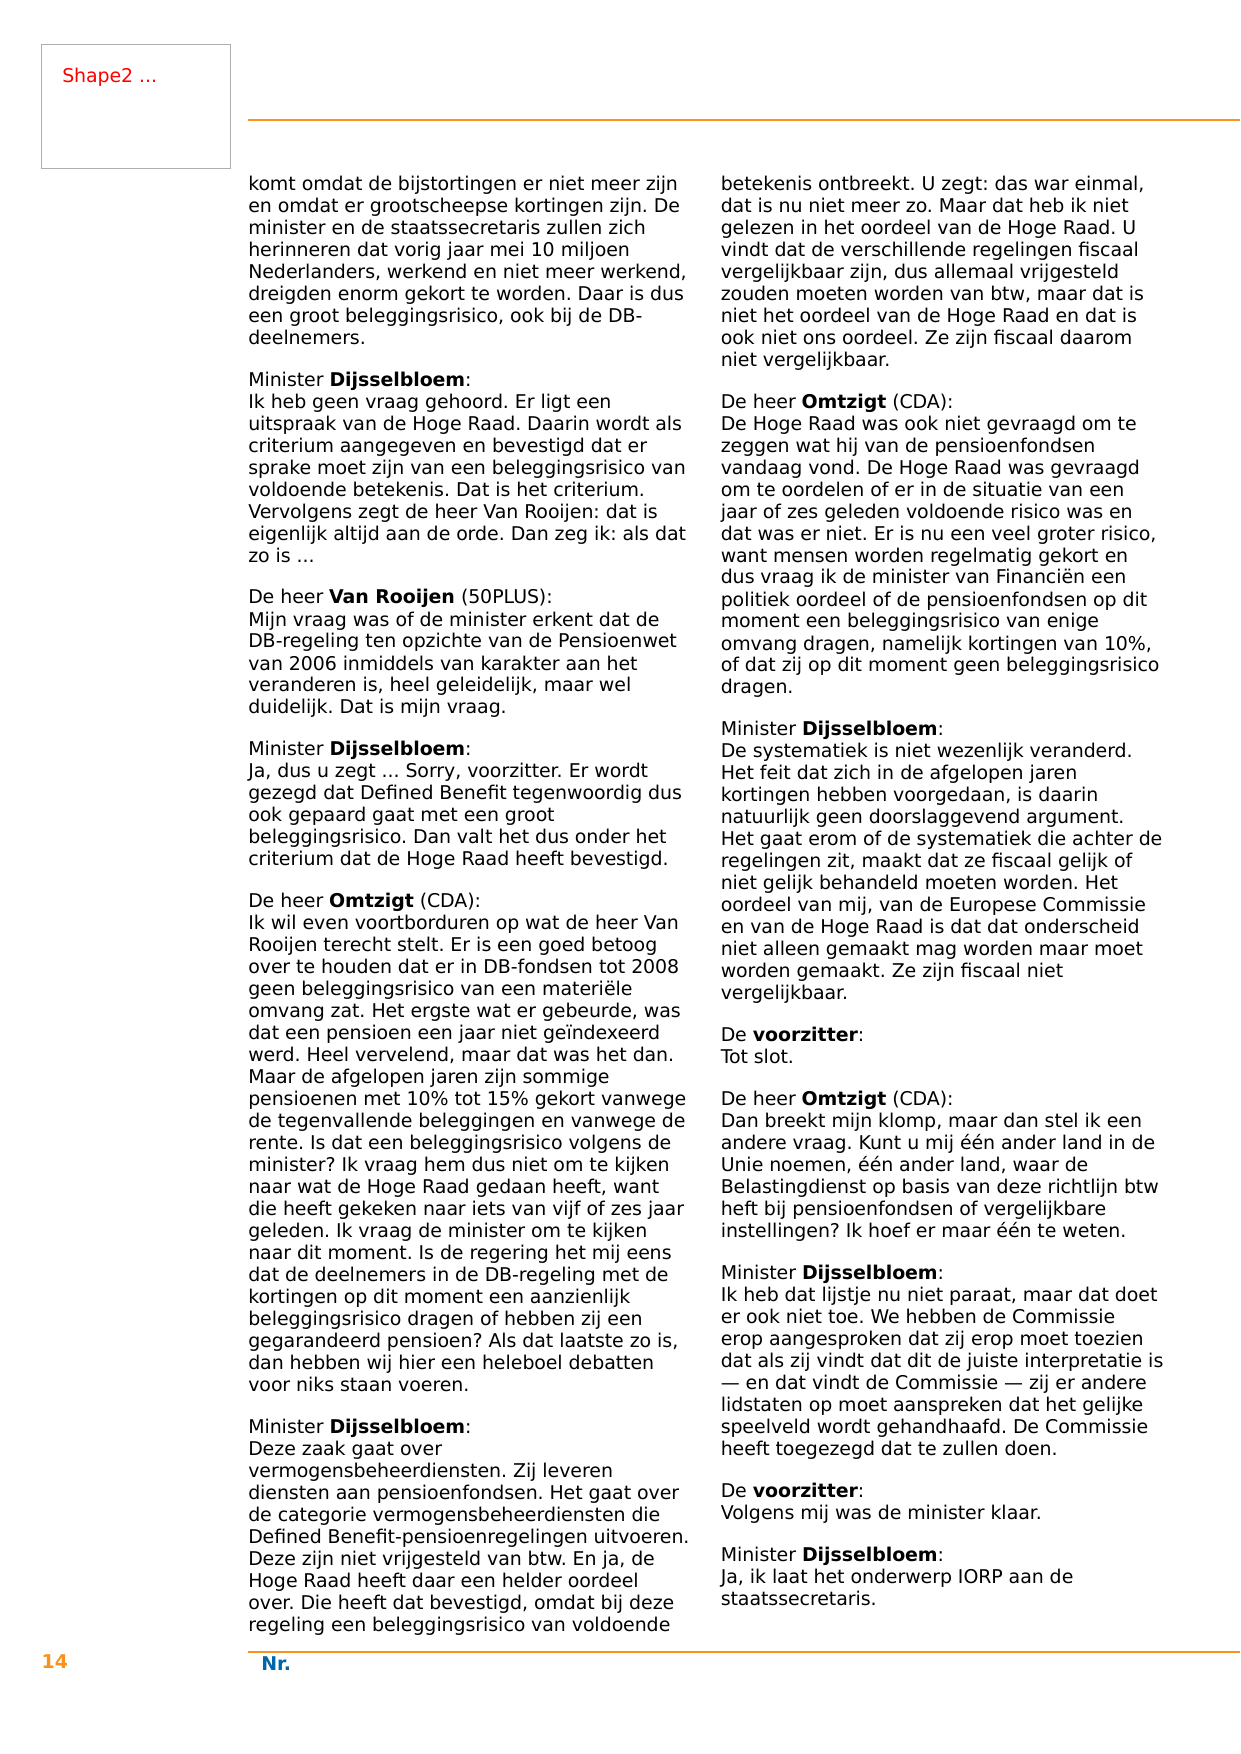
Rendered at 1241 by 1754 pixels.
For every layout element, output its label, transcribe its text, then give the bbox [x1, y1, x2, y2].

text De voorzitter: [721, 1480, 1163, 1502]
text De voorzitter: [721, 1024, 1163, 1046]
text Minister Dijsselbloem: [721, 1544, 1163, 1566]
text Ja, ik laat het onderwerp IORP aan de staatssecretaris. [721, 1566, 1163, 1609]
text Mijn vraag was of de minister erkent dat de DB-regeling ten opzichte van de Pensioenwet van 2006 inmiddels van karakter aan het veranderen is, heel geleidelijk, maar wel duidelijk. Dat is mijn vraag. [248, 608, 691, 718]
text Volgens mij was de minister klaar. [721, 1502, 1163, 1524]
text Ik heb dat lijstje nu niet paraat, maar dat doet er ook niet toe. We hebben de Commissie erop aangesproken dat zij erop moet toezien dat als zij vindt dat dit de juiste interpretatie is — en dat vindt de Commissie — zij er andere lidstaten op moet aanspreken dat het gelijke speelveld wordt gehandhaafd. De Commissie heeft toegezegd dat te zullen doen. [721, 1284, 1163, 1460]
text Minister Dijsselbloem: [248, 369, 691, 391]
text Minister Dijsselbloem: [248, 1416, 691, 1438]
text De systematiek is niet wezenlijk veranderd. Het feit dat zich in de afgelopen jaren kortingen hebben voorgedaan, is daarin natuurlijk geen doorslaggevend argument. Het gaat erom of de systematiek die achter de regelingen zit, maakt dat ze fiscaal gelijk of niet gelijk behandeld moeten worden. Het oordeel van mij, van de Europese Commissie en van de Hoge Raad is dat dat onderscheid niet alleen gemaakt mag worden maar moet worden gemaakt. Ze zijn fiscaal niet vergelijkbaar. [721, 740, 1163, 1004]
text Deze zaak gaat over vermogensbeheerdiensten. Zij leveren diensten aan pensioenfondsen. Het gaat over de categorie vermogensbeheerdiensten die Defined Benefit-pensioenregelingen uitvoeren. Deze zijn niet vrijgesteld van btw. En ja, de Hoge Raad heeft daar een helder oordeel over. Die heeft dat bevestigd, omdat bij deze regeling een beleggingsrisico van voldoende [248, 1438, 691, 1636]
text Ik heb geen vraag gehoord. Er ligt een uitspraak van de Hoge Raad. Daarin wordt als criterium aangegeven en bevestigd dat er sprake moet zijn van een beleggingsrisico van voldoende betekenis. Dat is het criterium. Vervolgens zegt de heer Van Rooijen: dat is eigenlijk altijd aan de orde. Dan zeg ik: als dat zo is ... [248, 391, 691, 566]
text Minister Dijsselbloem: [721, 1262, 1163, 1284]
text De heer Omtzigt (CDA): [721, 1088, 1163, 1110]
text Ik wil even voortborduren op wat de heer Van Rooijen terecht stelt. Er is een goed betoog over te houden dat er in DB-fondsen tot 2008 geen beleggingsrisico van een materiële omvang zat. Het ergste wat er gebeurde, was dat een pensioen een jaar niet geïndexeerd werd. Heel vervelend, maar dat was het dan. Maar de afgelopen jaren zijn sommige pensioenen met 10% tot 15% gekort vanwege de tegenvallende beleggingen en vanwege de rente. Is dat een beleggingsrisico volgens de minister? Ik vraag hem dus niet om te kijken naar wat de Hoge Raad gedaan heeft, want die heeft gekeken naar iets van vijf of zes jaar geleden. Ik vraag de minister om te kijken naar dit moment. Is de regering het mij eens dat de deelnemers in de DB-regeling met de kortingen op dit moment een aanzienlijk beleggingsrisico dragen of hebben zij een gegarandeerd pensioen? Als dat laatste zo is, dan hebben wij hier een heleboel debatten voor niks staan voeren. [248, 912, 691, 1396]
text betekenis ontbreekt. U zegt: das war einmal, dat is nu niet meer zo. Maar dat heb ik niet gelezen in het oordeel van de Hoge Raad. U vindt dat de verschillende regelingen fiscaal vergelijkbaar zijn, dus allemaal vrijgesteld zouden moeten worden van btw, maar dat is niet het oordeel van de Hoge Raad en dat is ook niet ons oordeel. Ze zijn fiscaal daarom niet vergelijkbaar. [721, 173, 1163, 371]
text Tot slot. [721, 1046, 1163, 1068]
text De heer Omtzigt (CDA): [248, 890, 691, 912]
text Dan breekt mijn klomp, maar dan stel ik een andere vraag. Kunt u mij één ander land in de Unie noemen, één ander land, waar de Belastingdienst op basis van deze richtlijn btw heft bij pensioenfondsen of vergelijkbare instellingen? Ik hoef er maar één te weten. [721, 1110, 1163, 1242]
text De Hoge Raad was ook niet gevraagd om te zeggen wat hij van de pensioenfondsen vandaag vond. De Hoge Raad was gevraagd om te oordelen of er in de situatie van een jaar of zes geleden voldoende risico was en dat was er niet. Er is nu een veel groter risico, want mensen worden regelmatig gekort en dus vraag ik de minister van Financiën een politiek oordeel of de pensioenfondsen op dit moment een beleggingsrisico van enige omvang dragen, namelijk kortingen van 10%, of dat zij op dit moment geen beleggingsrisico dragen. [721, 413, 1163, 698]
text De heer Omtzigt (CDA): [721, 391, 1163, 413]
text Minister Dijsselbloem: [721, 718, 1163, 740]
text De heer Van Rooijen (50PLUS): [248, 586, 691, 608]
text Minister Dijsselbloem: [248, 738, 691, 760]
text komt omdat de bijstortingen er niet meer zijn en omdat er grootscheepse kortingen zijn. De minister en de staatssecretaris zullen zich herinneren dat vorig jaar mei 10 miljoen Nederlanders, werkend en niet meer werkend, dreigden enorm gekort te worden. Daar is dus een groot beleggingsrisico, ook bij de DB-deelnemers. [248, 173, 691, 349]
text Ja, dus u zegt ... Sorry, voorzitter. Er wordt gezegd dat Defined Benefit tegenwoordig dus ook gepaard gaat met een groot beleggingsrisico. Dan valt het dus onder het criterium dat de Hoge Raad heeft bevestigd. [248, 760, 691, 870]
